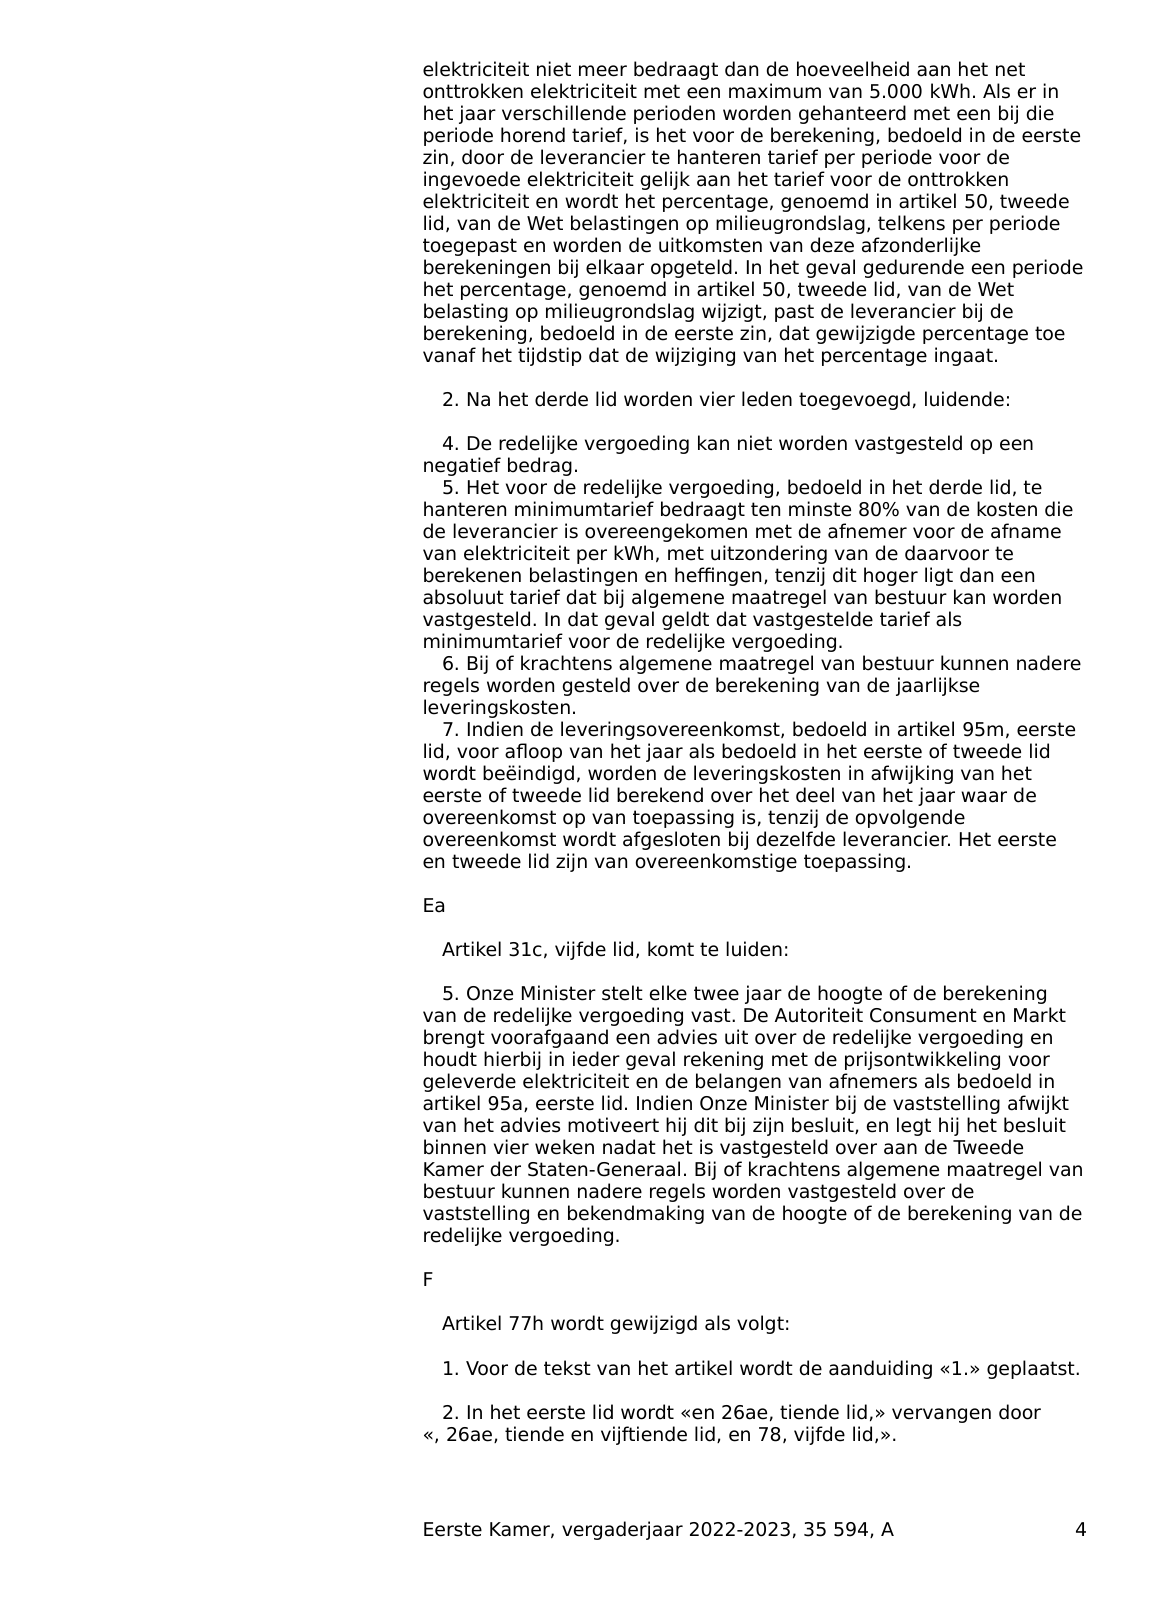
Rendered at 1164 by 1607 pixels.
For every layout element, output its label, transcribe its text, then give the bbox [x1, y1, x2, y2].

text 1. Voor de tekst van het artikel wordt de aanduiding «1.» geplaatst. [422, 1357, 1087, 1379]
text 2. In het eerste lid wordt «en 26ae, tiende lid,» vervangen door «, 26ae, tiende en vijftiende lid, en 78, vijfde lid,». [422, 1402, 1087, 1446]
text 2. Na het derde lid worden vier leden toegevoegd, luidende: [422, 389, 1087, 411]
text 6. Bij of krachtens algemene maatregel van bestuur kunnen nadere regels worden gesteld over de berekening van de jaarlijkse leveringskosten. [422, 653, 1087, 719]
text Artikel 77h wordt gewijzigd als volgt: [422, 1313, 1087, 1335]
text 7. Indien de leveringsovereenkomst, bedoeld in artikel 95m, eerste lid, voor afloop van het jaar als bedoeld in het eerste of tweede lid wordt beëindigd, worden de leveringskosten in afwijking van het eerste of tweede lid berekend over het deel van het jaar waar de overeenkomst op van toepassing is, tenzij de opvolgende overeenkomst wordt afgesloten bij dezelfde leverancier. Het eerste en tweede lid zijn van overeenkomstige toepassing. [422, 719, 1087, 873]
text 4. De redelijke vergoeding kan niet worden vastgesteld op een negatief bedrag. [422, 433, 1087, 477]
text 5. Het voor de redelijke vergoeding, bedoeld in het derde lid, te hanteren minimumtarief bedraagt ten minste 80% van de kosten die de leverancier is overeengekomen met de afnemer voor de afname van elektriciteit per kWh, met uitzondering van de daarvoor te berekenen belastingen en heffingen, tenzij dit hoger ligt dan een absoluut tarief dat bij algemene maatregel van bestuur kan worden vastgesteld. In dat geval geldt dat vastgestelde tarief als minimumtarief voor de redelijke vergoeding. [422, 477, 1087, 653]
text F [422, 1269, 1087, 1291]
text elektriciteit niet meer bedraagt dan de hoeveelheid aan het net onttrokken elektriciteit met een maximum van 5.000 kWh. Als er in het jaar verschillende perioden worden gehanteerd met een bij die periode horend tarief, is het voor de berekening, bedoeld in de eerste zin, door de leverancier te hanteren tarief per periode voor de ingevoede elektriciteit gelijk aan het tarief voor de onttrokken elektriciteit en wordt het percentage, genoemd in artikel 50, tweede lid, van de Wet belastingen op milieugrondslag, telkens per periode toegepast en worden de uitkomsten van deze afzonderlijke berekeningen bij elkaar opgeteld. In het geval gedurende een periode het percentage, genoemd in artikel 50, tweede lid, van de Wet belasting op milieugrondslag wijzigt, past de leverancier bij de berekening, bedoeld in de eerste zin, dat gewijzigde percentage toe vanaf het tijdstip dat de wijziging van het percentage ingaat. [422, 59, 1087, 367]
text Artikel 31c, vijfde lid, komt te luiden: [422, 939, 1087, 961]
text Ea [422, 895, 1087, 917]
text 5. Onze Minister stelt elke twee jaar de hoogte of de berekening van de redelijke vergoeding vast. De Autoriteit Consument en Markt brengt voorafgaand een advies uit over de redelijke vergoeding en houdt hierbij in ieder geval rekening met de prijsontwikkeling voor geleverde elektriciteit en de belangen van afnemers als bedoeld in artikel 95a, eerste lid. Indien Onze Minister bij de vaststelling afwijkt van het advies motiveert hij dit bij zijn besluit, en legt hij het besluit binnen vier weken nadat het is vastgesteld over aan de Tweede Kamer der Staten-Generaal. Bij of krachtens algemene maatregel van bestuur kunnen nadere regels worden vastgesteld over de vaststelling en bekendmaking van de hoogte of de berekening van de redelijke vergoeding. [422, 983, 1087, 1247]
